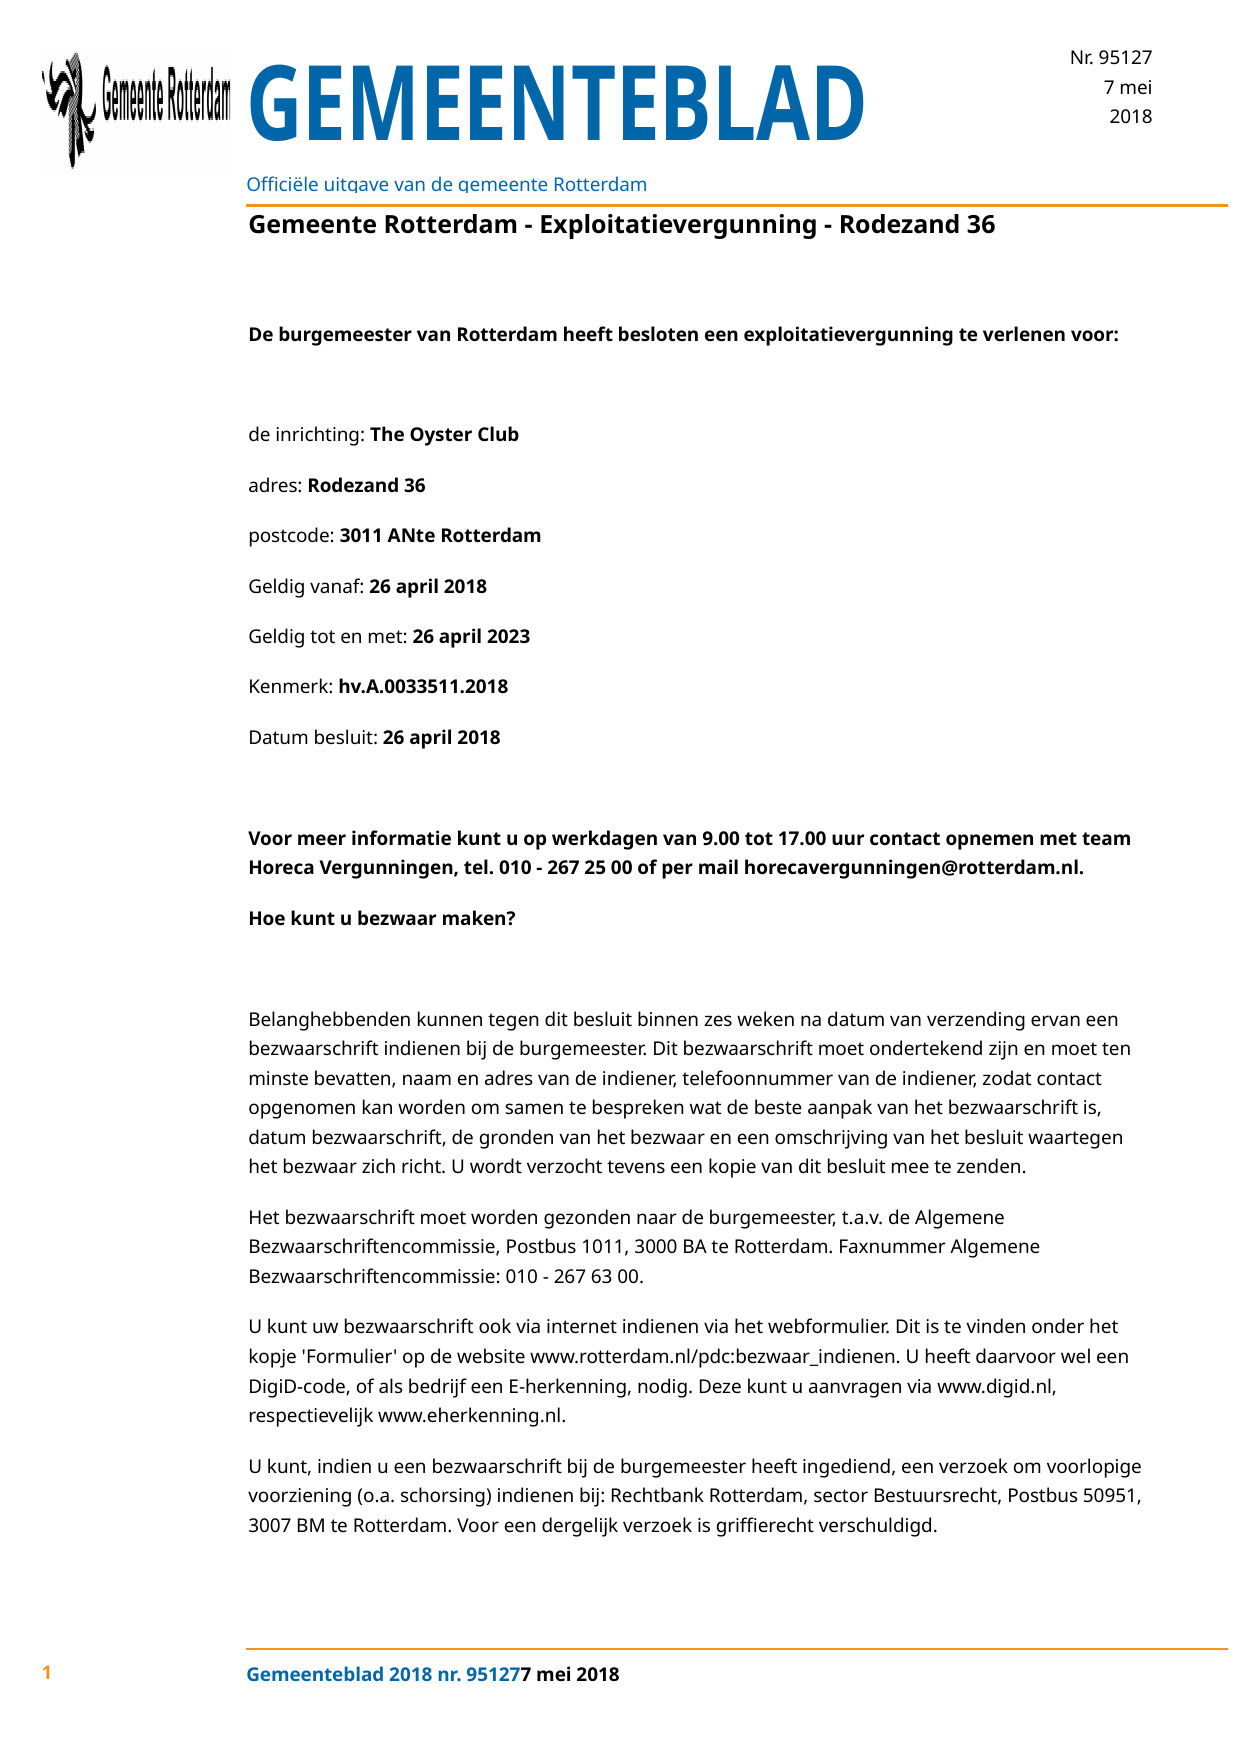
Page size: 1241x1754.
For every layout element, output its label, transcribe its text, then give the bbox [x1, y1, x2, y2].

text Gemeente Rotterdam - Exploitatievergunning - Rodezand 36 [248, 207, 1152, 241]
text Belanghebbenden kunnen tegen dit besluit binnen zes weken na datum van verzending ervan een bezwaarschrift indienen bij de burgemeester. Dit bezwaarschrift moet ondertekend zijn en moet ten minste bevatten, naam en adres van de indiener, telefoonnummer van de indiener, zodat contact opgenomen kan worden om samen te bespreken wat de beste aanpak van het bezwaarschrift is, datum bezwaarschrift, de gronden van het bezwaar en een omschrijving van het besluit waartegen het bezwaar zich richt. U wordt verzocht tevens een kopie van dit besluit mee te zenden. [248, 1006, 1152, 1179]
text adres: Rodezand 36 [248, 472, 1152, 498]
text U kunt, indien u een bezwaarschrift bij de burgemeester heeft ingediend, een verzoek om voorlopige voorziening (o.a. schorsing) indienen bij: Rechtbank Rotterdam, sector Bestuursrecht, Postbus 50951, 3007 BM te Rotterdam. Voor een dergelijk verzoek is griffierecht verschuldigd. [248, 1453, 1152, 1538]
text Datum besluit: 26 april 2018 [248, 724, 1152, 750]
text Kenmerk: hv.A.0033511.2018 [248, 674, 1152, 699]
text Voor meer informatie kunt u op werkdagen van 9.00 tot 17.00 uur contact opnemen met team Horeca Vergunningen, tel. 010 - 267 25 00 of per mail horecavergunningen@rotterdam.nl. [248, 825, 1152, 880]
text Geldig vanaf: 26 april 2018 [248, 573, 1152, 598]
text postcode: 3011 ANte Rotterdam [248, 522, 1152, 548]
picture [41, 47, 231, 172]
text de inrichting: The Oyster Club [248, 422, 1152, 447]
text Het bezwaarschrift moet worden gezonden naar de burgemeester, t.a.v. de Algemene Bezwaarschriftencommissie, Postbus 1011, 3000 BA te Rotterdam. Faxnummer Algemene Bezwaarschriftencommissie: 010 - 267 63 00. [248, 1204, 1152, 1289]
text Geldig tot en met: 26 april 2023 [248, 623, 1152, 649]
text De burgemeester van Rotterdam heeft besloten een exploitatievergunning te verlenen voor: [248, 321, 1152, 346]
text U kunt uw bezwaarschrift ook via internet indienen via het webformulier. Dit is te vinden onder het kopje 'Formulier' op de website www.rotterdam.nl/pdc:bezwaar_indienen. U heeft daarvoor wel een DigiD-code, of als bedrijf een E-herkenning, nodig. Deze kunt u aanvragen via www.digid.nl, respectievelijk www.eherkenning.nl. [248, 1314, 1152, 1428]
text Hoe kunt u bezwaar maken? [248, 905, 1152, 931]
